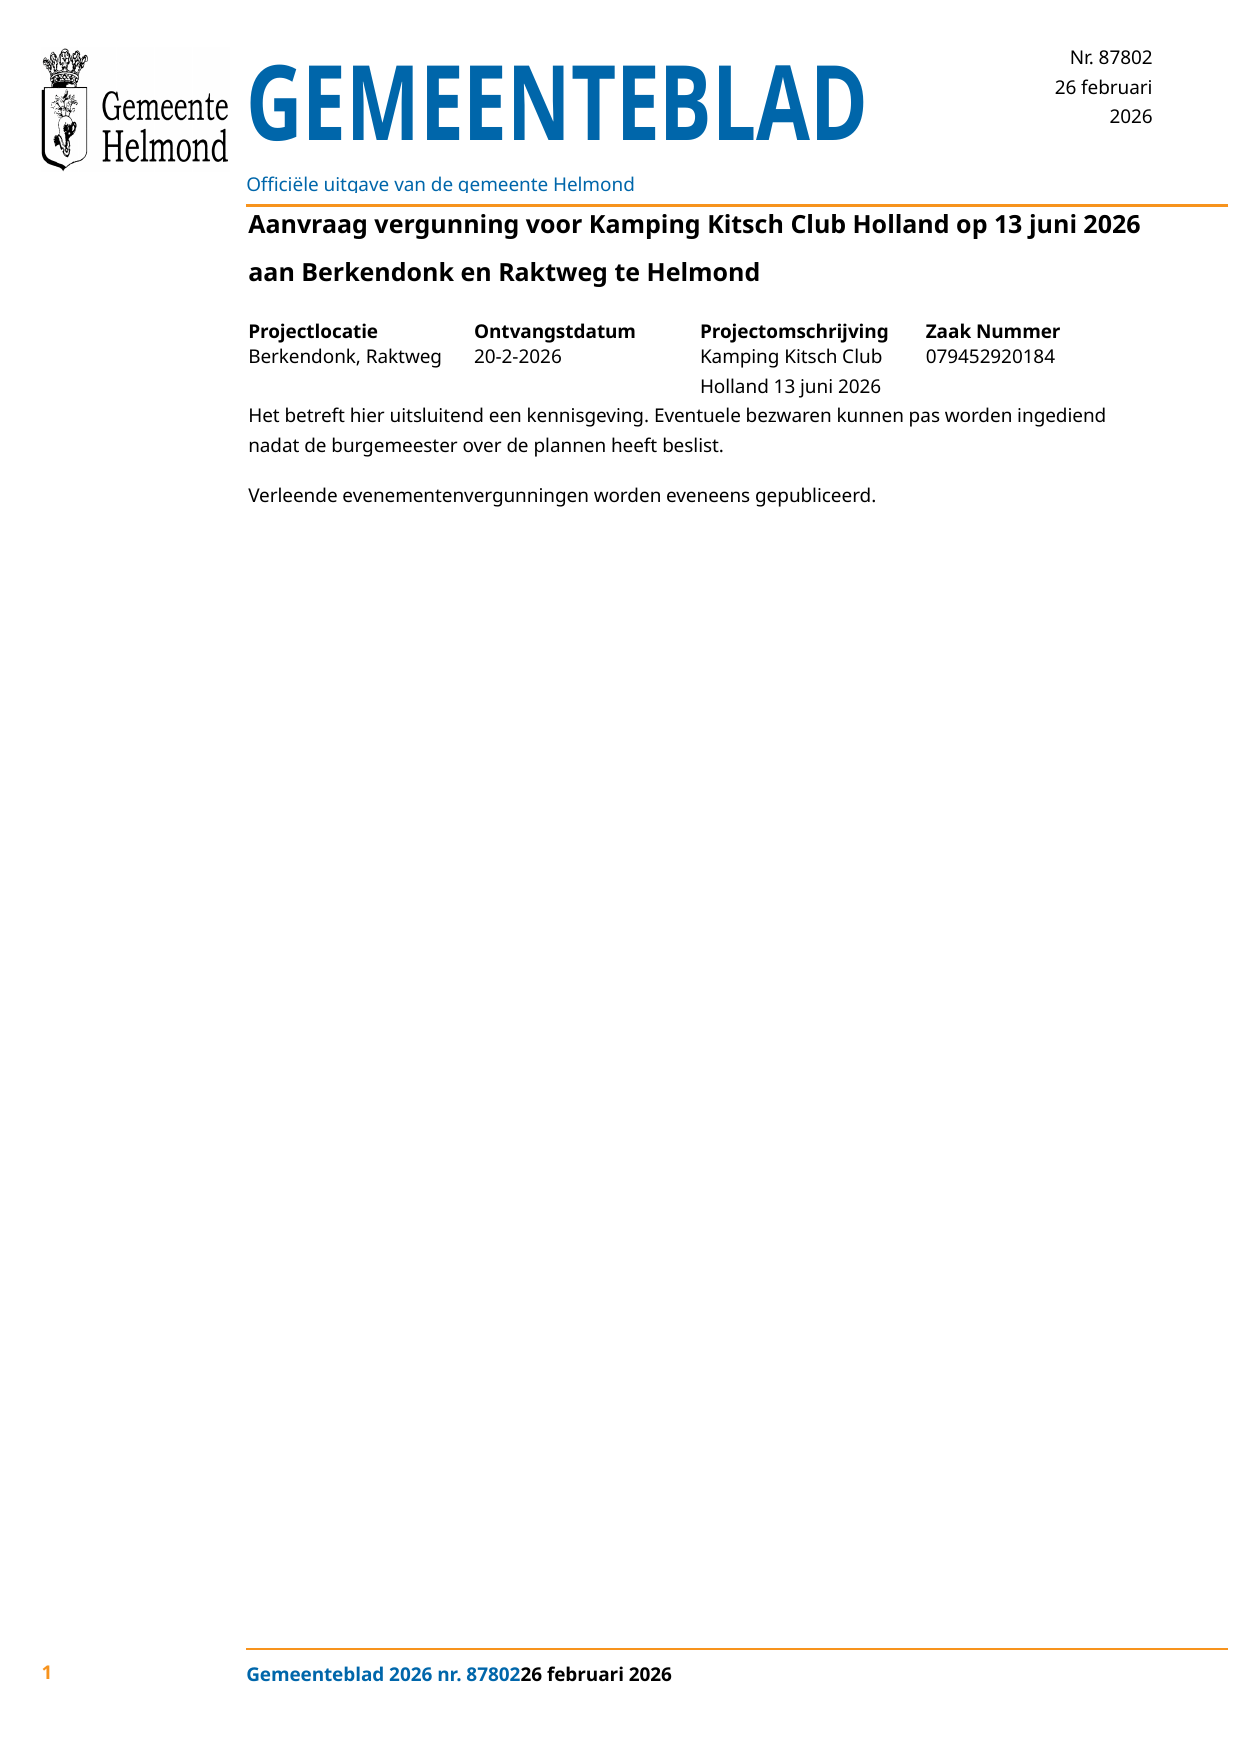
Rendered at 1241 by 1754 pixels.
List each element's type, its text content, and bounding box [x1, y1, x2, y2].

table_header Ontvangstdatum [474, 318, 700, 344]
table_cell 079452920184 [926, 344, 1152, 399]
table_header Zaak Nummer [926, 318, 1152, 344]
table_header Projectomschrijving [700, 318, 926, 344]
table_cell Kamping Kitsch Club Holland 13 juni 2026 [700, 344, 926, 399]
table_header Projectlocatie [248, 318, 474, 344]
text Het betreft hier uitsluitend een kennisgeving. Eventuele bezwaren kunnen pas worden ingediend nadat de burgemeester over de plannen heeft beslist. [248, 402, 1152, 458]
table_cell Berkendonk, Raktweg [248, 344, 474, 399]
text Verleende evenementenvergunningen worden eveneens gepubliceerd. [248, 482, 1152, 508]
picture [41, 47, 231, 172]
table_cell 20-2-2026 [474, 344, 700, 399]
text Aanvraag vergunning voor Kamping Kitsch Club Holland op 13 juni 2026 aan Berkendonk en Raktweg te Helmond [248, 207, 1152, 288]
